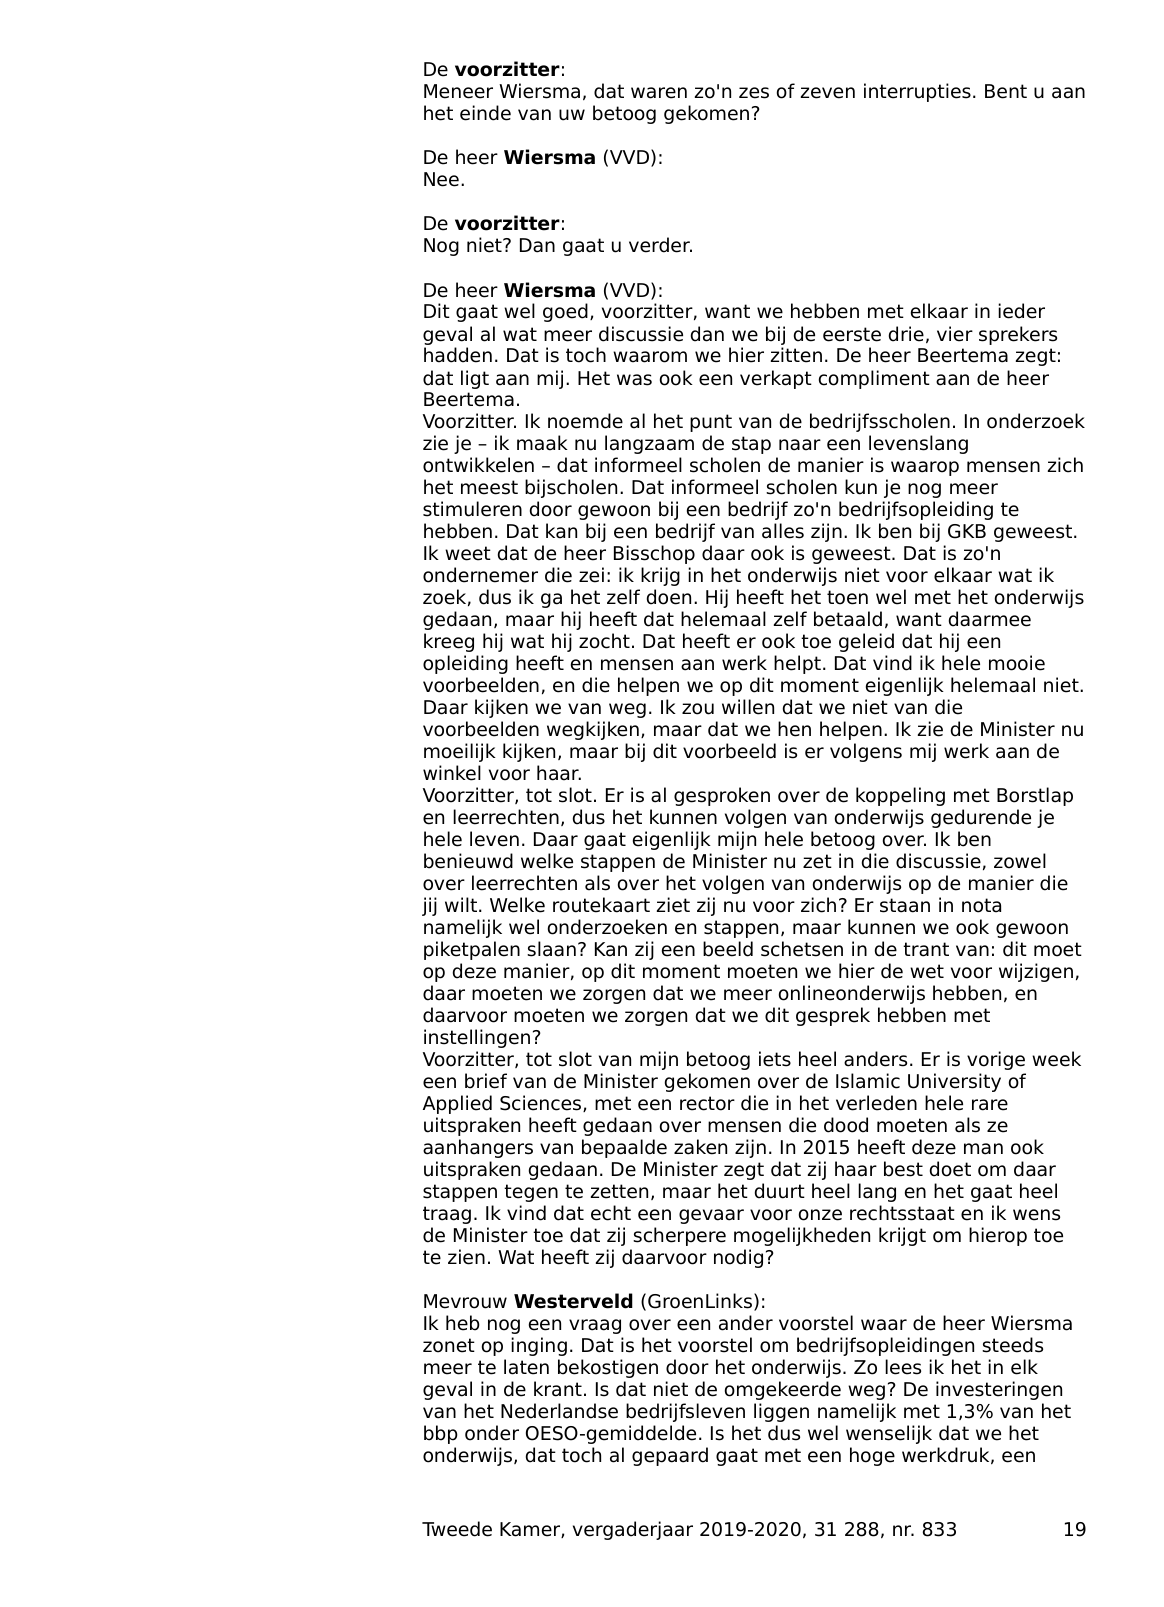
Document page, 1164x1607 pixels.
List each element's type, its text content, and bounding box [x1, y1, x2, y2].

text De heer Wiersma (VVD): [422, 279, 1087, 301]
text Voorzitter, tot slot van mijn betoog iets heel anders. Er is vorige week een brief van de Minister gekomen over de Islamic University of Applied Sciences, met een rector die in het verleden hele rare uitspraken heeft gedaan over mensen die dood moeten als ze aanhangers van bepaalde zaken zijn. In 2015 heeft deze man ook uitspraken gedaan. De Minister zegt dat zij haar best doet om daar stappen tegen te zetten, maar het duurt heel lang en het gaat heel traag. Ik vind dat echt een gevaar voor onze rechtsstaat en ik wens de Minister toe dat zij scherpere mogelijkheden krijgt om hierop toe te zien. Wat heeft zij daarvoor nodig? [422, 1049, 1087, 1268]
text Dit gaat wel goed, voorzitter, want we hebben met elkaar in ieder geval al wat meer discussie dan we bij de eerste drie, vier sprekers hadden. Dat is toch waarom we hier zitten. De heer Beertema zegt: dat ligt aan mij. Het was ook een verkapt compliment aan de heer Beertema. [422, 301, 1087, 411]
text Ik heb nog een vraag over een ander voorstel waar de heer Wiersma zonet op inging. Dat is het voorstel om bedrijfsopleidingen steeds meer te laten bekostigen door het onderwijs. Zo lees ik het in elk geval in de krant. Is dat niet de omgekeerde weg? De investeringen van het Nederlandse bedrijfsleven liggen namelijk met 1,3% van het bbp onder OESO-gemiddelde. Is het dus wel wenselijk dat we het onderwijs, dat toch al gepaard gaat met een hoge werkdruk, een [422, 1313, 1087, 1467]
text Mevrouw Westerveld (GroenLinks): [422, 1291, 1087, 1313]
text Voorzitter. Ik noemde al het punt van de bedrijfsscholen. In onderzoek zie je – ik maak nu langzaam de stap naar een levenslang ontwikkelen – dat informeel scholen de manier is waarop mensen zich het meest bijscholen. Dat informeel scholen kun je nog meer stimuleren door gewoon bij een bedrijf zo'n bedrijfsopleiding te hebben. Dat kan bij een bedrijf van alles zijn. Ik ben bij GKB geweest. Ik weet dat de heer Bisschop daar ook is geweest. Dat is zo'n ondernemer die zei: ik krijg in het onderwijs niet voor elkaar wat ik zoek, dus ik ga het zelf doen. Hij heeft het toen wel met het onderwijs gedaan, maar hij heeft dat helemaal zelf betaald, want daarmee kreeg hij wat hij zocht. Dat heeft er ook toe geleid dat hij een opleiding heeft en mensen aan werk helpt. Dat vind ik hele mooie voorbeelden, en die helpen we op dit moment eigenlijk helemaal niet. Daar kijken we van weg. Ik zou willen dat we niet van die voorbeelden wegkijken, maar dat we hen helpen. Ik zie de Minister nu moeilijk kijken, maar bij dit voorbeeld is er volgens mij werk aan de winkel voor haar. [422, 411, 1087, 785]
text Voorzitter, tot slot. Er is al gesproken over de koppeling met Borstlap en leerrechten, dus het kunnen volgen van onderwijs gedurende je hele leven. Daar gaat eigenlijk mijn hele betoog over. Ik ben benieuwd welke stappen de Minister nu zet in die discussie, zowel over leerrechten als over het volgen van onderwijs op de manier die jij wilt. Welke routekaart ziet zij nu voor zich? Er staan in nota namelijk wel onderzoeken en stappen, maar kunnen we ook gewoon piketpalen slaan? Kan zij een beeld schetsen in de trant van: dit moet op deze manier, op dit moment moeten we hier de wet voor wijzigen, daar moeten we zorgen dat we meer onlineonderwijs hebben, en daarvoor moeten we zorgen dat we dit gesprek hebben met instellingen? [422, 785, 1087, 1049]
text De voorzitter: [422, 213, 1087, 235]
text De heer Wiersma (VVD): [422, 147, 1087, 169]
text Nog niet? Dan gaat u verder. [422, 235, 1087, 257]
text Meneer Wiersma, dat waren zo'n zes of zeven interrupties. Bent u aan het einde van uw betoog gekomen? [422, 81, 1087, 125]
text Nee. [422, 169, 1087, 191]
text De voorzitter: [422, 59, 1087, 81]
